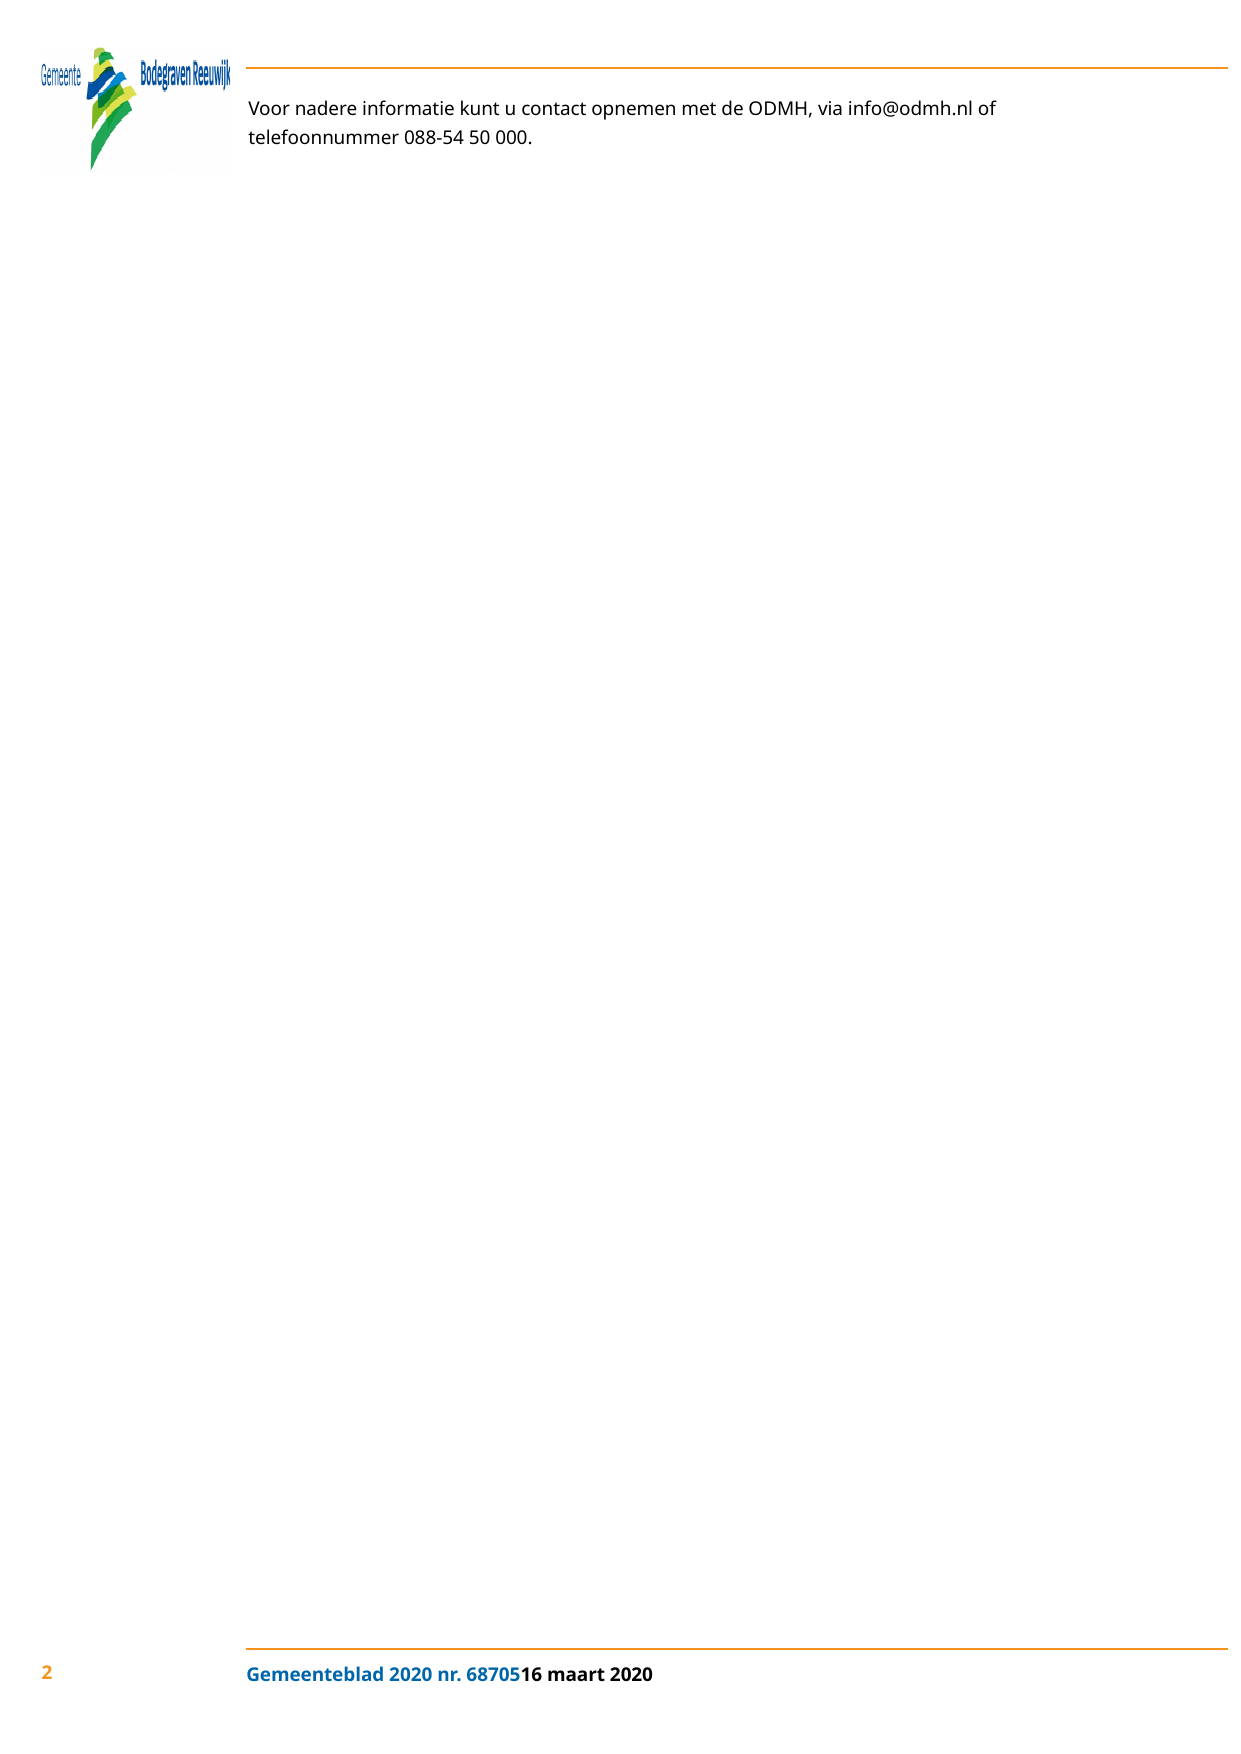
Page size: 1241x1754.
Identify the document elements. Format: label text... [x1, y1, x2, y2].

text Voor nadere informatie kunt u contact opnemen met de ODMH, via info@odmh.nl of telefoonnummer 088-54 50 000. [248, 95, 1152, 150]
picture [41, 47, 231, 172]
